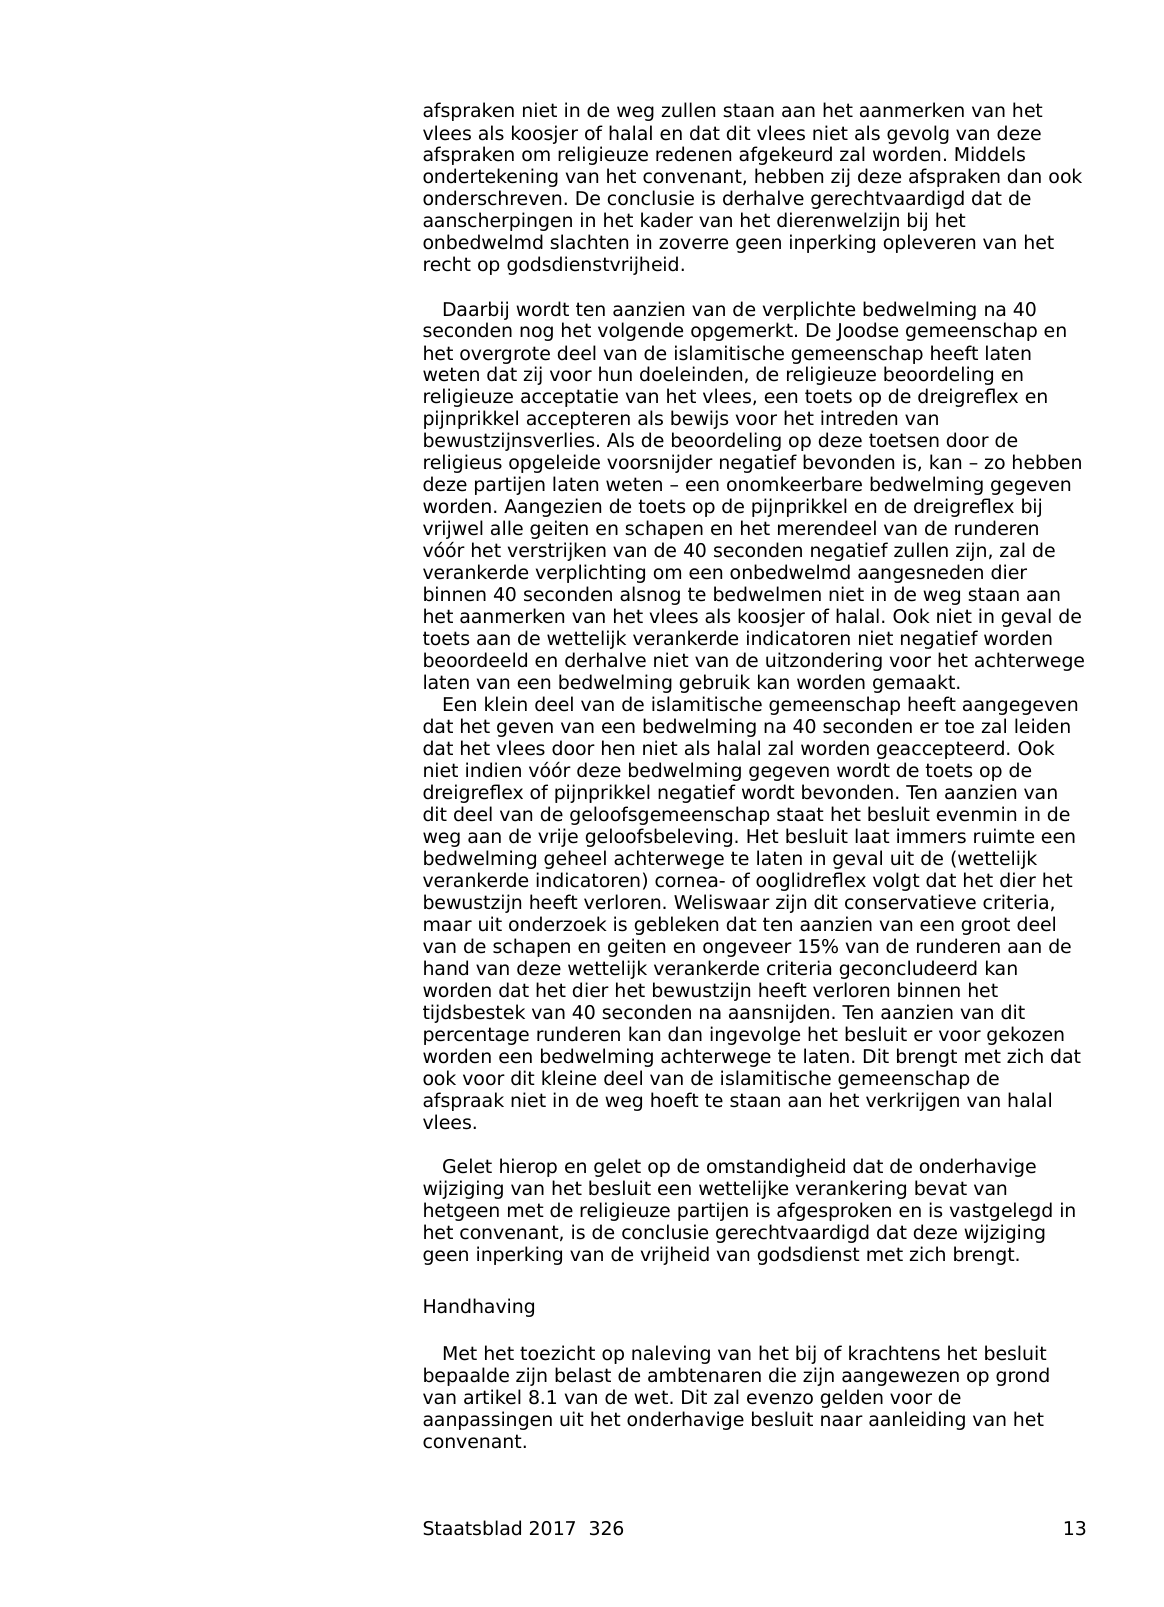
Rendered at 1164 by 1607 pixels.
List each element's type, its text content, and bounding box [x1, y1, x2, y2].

subtitle Handhaving [422, 1296, 1087, 1318]
text Daarbij wordt ten aanzien van de verplichte bedwelming na 40 seconden nog het volgende opgemerkt. De Joodse gemeenschap en het overgrote deel van de islamitische gemeenschap heeft laten weten dat zij voor hun doeleinden, de religieuze beoordeling en religieuze acceptatie van het vlees, een toets op de dreigreflex en pijnprikkel accepteren als bewijs voor het intreden van bewustzijnsverlies. Als de beoordeling op deze toetsen door de religieus opgeleide voorsnijder negatief bevonden is, kan – zo hebben deze partijen laten weten – een onomkeerbare bedwelming gegeven worden. Aangezien de toets op de pijnprikkel en de dreigreflex bij vrijwel alle geiten en schapen en het merendeel van de runderen vóór het verstrijken van de 40 seconden negatief zullen zijn, zal de verankerde verplichting om een onbedwelmd aangesneden dier binnen 40 seconden alsnog te bedwelmen niet in de weg staan aan het aanmerken van het vlees als koosjer of halal. Ook niet in geval de toets aan de wettelijk verankerde indicatoren niet negatief worden beoordeeld en derhalve niet van de uitzondering voor het achterwege laten van een bedwelming gebruik kan worden gemaakt. [422, 298, 1087, 694]
text Gelet hierop en gelet op de omstandigheid dat de onderhavige wijziging van het besluit een wettelijke verankering bevat van hetgeen met de religieuze partijen is afgesproken en is vastgelegd in het convenant, is de conclusie gerechtvaardigd dat deze wijziging geen inperking van de vrijheid van godsdienst met zich brengt. [422, 1156, 1087, 1266]
text afspraken niet in de weg zullen staan aan het aanmerken van het vlees als koosjer of halal en dat dit vlees niet als gevolg van deze afspraken om religieuze redenen afgekeurd zal worden. Middels ondertekening van het convenant, hebben zij deze afspraken dan ook onderschreven. De conclusie is derhalve gerechtvaardigd dat de aanscherpingen in het kader van het dierenwelzijn bij het onbedwelmd slachten in zoverre geen inperking opleveren van het recht op godsdienstvrijheid. [422, 100, 1087, 276]
text Met het toezicht op naleving van het bij of krachtens het besluit bepaalde zijn belast de ambtenaren die zijn aangewezen op grond van artikel 8.1 van de wet. Dit zal evenzo gelden voor de aanpassingen uit het onderhavige besluit naar aanleiding van het convenant. [422, 1343, 1087, 1453]
text Een klein deel van de islamitische gemeenschap heeft aangegeven dat het geven van een bedwelming na 40 seconden er toe zal leiden dat het vlees door hen niet als halal zal worden geaccepteerd. Ook niet indien vóór deze bedwelming gegeven wordt de toets op de dreigreflex of pijnprikkel negatief wordt bevonden. Ten aanzien van dit deel van de geloofsgemeenschap staat het besluit evenmin in de weg aan de vrije geloofsbeleving. Het besluit laat immers ruimte een bedwelming geheel achterwege te laten in geval uit de (wettelijk verankerde indicatoren) cornea- of ooglidreflex volgt dat het dier het bewustzijn heeft verloren. Weliswaar zijn dit conservatieve criteria, maar uit onderzoek is gebleken dat ten aanzien van een groot deel van de schapen en geiten en ongeveer 15% van de runderen aan de hand van deze wettelijk verankerde criteria geconcludeerd kan worden dat het dier het bewustzijn heeft verloren binnen het tijdsbestek van 40 seconden na aansnijden. Ten aanzien van dit percentage runderen kan dan ingevolge het besluit er voor gekozen worden een bedwelming achterwege te laten. Dit brengt met zich dat ook voor dit kleine deel van de islamitische gemeenschap de afspraak niet in de weg hoeft te staan aan het verkrijgen van halal vlees. [422, 694, 1087, 1134]
